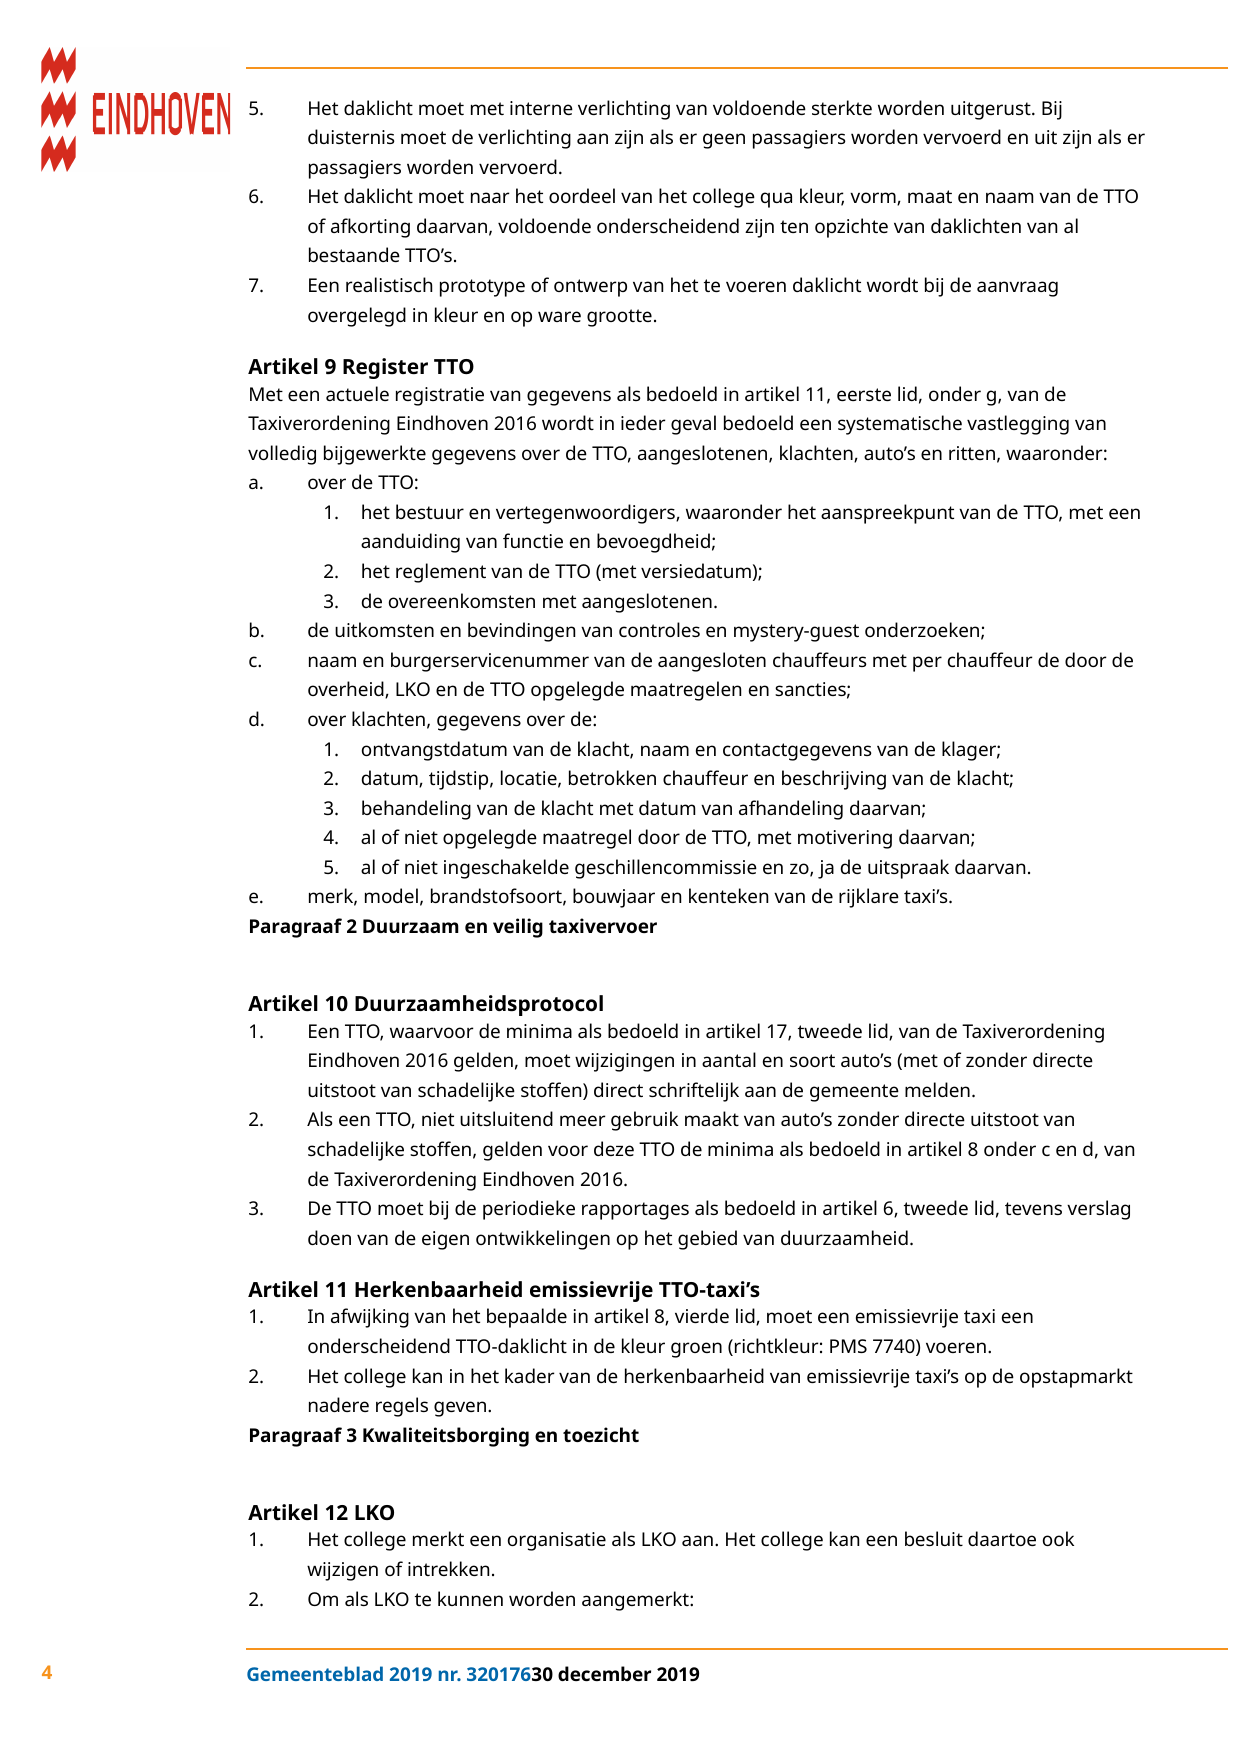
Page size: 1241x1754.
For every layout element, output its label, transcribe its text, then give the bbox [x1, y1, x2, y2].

list Een TTO, waarvoor de minima als bedoeld in artikel 17, tweede lid, van de Taxiverordening Eindhoven 2016 gelden, moet wijzigingen in aantal en soort auto’s (met of zonder directe uitstoot van schadelijke stoffen) direct schriftelijk aan de gemeente melden. [248, 1018, 1152, 1103]
list het bestuur en vertegenwoordigers, waaronder het aanspreekpunt van de TTO, met een aanduiding van functie en bevoegdheid; [323, 499, 1152, 554]
list merk, model, brandstofsoort, bouwjaar en kenteken van de rijklare taxi’s. [248, 884, 1152, 909]
text Artikel 9 Register TTO [248, 352, 1152, 381]
list het reglement van de TTO (met versiedatum); [323, 558, 1152, 584]
text Paragraaf 2 Duurzaam en veilig taxivervoer [248, 913, 1152, 939]
list naam en burgerservicenummer van de aangesloten chauffeurs met per chauffeur de door de overheid, LKO en de TTO opgelegde maatregelen en sancties; [248, 647, 1152, 702]
list Het daklicht moet met interne verlichting van voldoende sterkte worden uitgerust. Bij duisternis moet de verlichting aan zijn als er geen passagiers worden vervoerd en uit zijn als er passagiers worden vervoerd. [248, 95, 1152, 180]
list In afwijking van het bepaalde in artikel 8, vierde lid, moet een emissievrije taxi een onderscheidend TTO-daklicht in de kleur groen (richtkleur: PMS 7740) voeren. [248, 1304, 1152, 1359]
text Artikel 12 LKO [248, 1498, 1152, 1527]
text Paragraaf 3 Kwaliteitsborging en toezicht [248, 1422, 1152, 1448]
list Als een TTO, niet uitsluitend meer gebruik maakt van auto’s zonder directe uitstoot van schadelijke stoffen, gelden voor deze TTO de minima als bedoeld in artikel 8 onder c en d, van de Taxiverordening Eindhoven 2016. [248, 1107, 1152, 1191]
text Artikel 11 Herkenbaarheid emissievrije TTO-taxi’s [248, 1275, 1152, 1304]
picture [41, 47, 231, 172]
list Een realistisch prototype of ontwerp van het te voeren daklicht wordt bij de aanvraag overgelegd in kleur en op ware grootte. [248, 272, 1152, 328]
list datum, tijdstip, locatie, betrokken chauffeur en beschrijving van de klacht; [323, 765, 1152, 791]
list De TTO moet bij de periodieke rapportages als bedoeld in artikel 6, tweede lid, tevens verslag doen van de eigen ontwikkelingen op het gebied van duurzaamheid. [248, 1195, 1152, 1251]
list de overeenkomsten met aangeslotenen. [323, 588, 1152, 613]
list over klachten, gegevens over de: [248, 706, 1152, 732]
list behandeling van de klacht met datum van afhandeling daarvan; [323, 795, 1152, 821]
list Het college kan in het kader van de herkenbaarheid van emissievrije taxi’s op de opstapmarkt nadere regels geven. [248, 1363, 1152, 1418]
list over de TTO: [248, 469, 1152, 495]
list al of niet ingeschakelde geschillencommissie en zo, ja de uitspraak daarvan. [323, 854, 1152, 880]
list al of niet opgelegde maatregel door de TTO, met motivering daarvan; [323, 824, 1152, 850]
list ontvangstdatum van de klacht, naam en contactgegevens van de klager; [323, 736, 1152, 761]
list Om als LKO te kunnen worden aangemerkt: [248, 1586, 1152, 1612]
list de uitkomsten en bevindingen van controles en mystery-guest onderzoeken; [248, 617, 1152, 643]
list Het college merkt een organisatie als LKO aan. Het college kan een besluit daartoe ook wijzigen of intrekken. [248, 1527, 1152, 1582]
text Artikel 10 Duurzaamheidsprotocol [248, 989, 1152, 1018]
list Het daklicht moet naar het oordeel van het college qua kleur, vorm, maat en naam van de TTO of afkorting daarvan, voldoende onderscheidend zijn ten opzichte van daklichten van al bestaande TTO’s. [248, 183, 1152, 268]
text Met een actuele registratie van gegevens als bedoeld in artikel 11, eerste lid, onder g, van de Taxiverordening Eindhoven 2016 wordt in ieder geval bedoeld een systematische vastlegging van volledig bijgewerkte gegevens over de TTO, aangeslotenen, klachten, auto’s en ritten, waaronder: [248, 381, 1152, 466]
